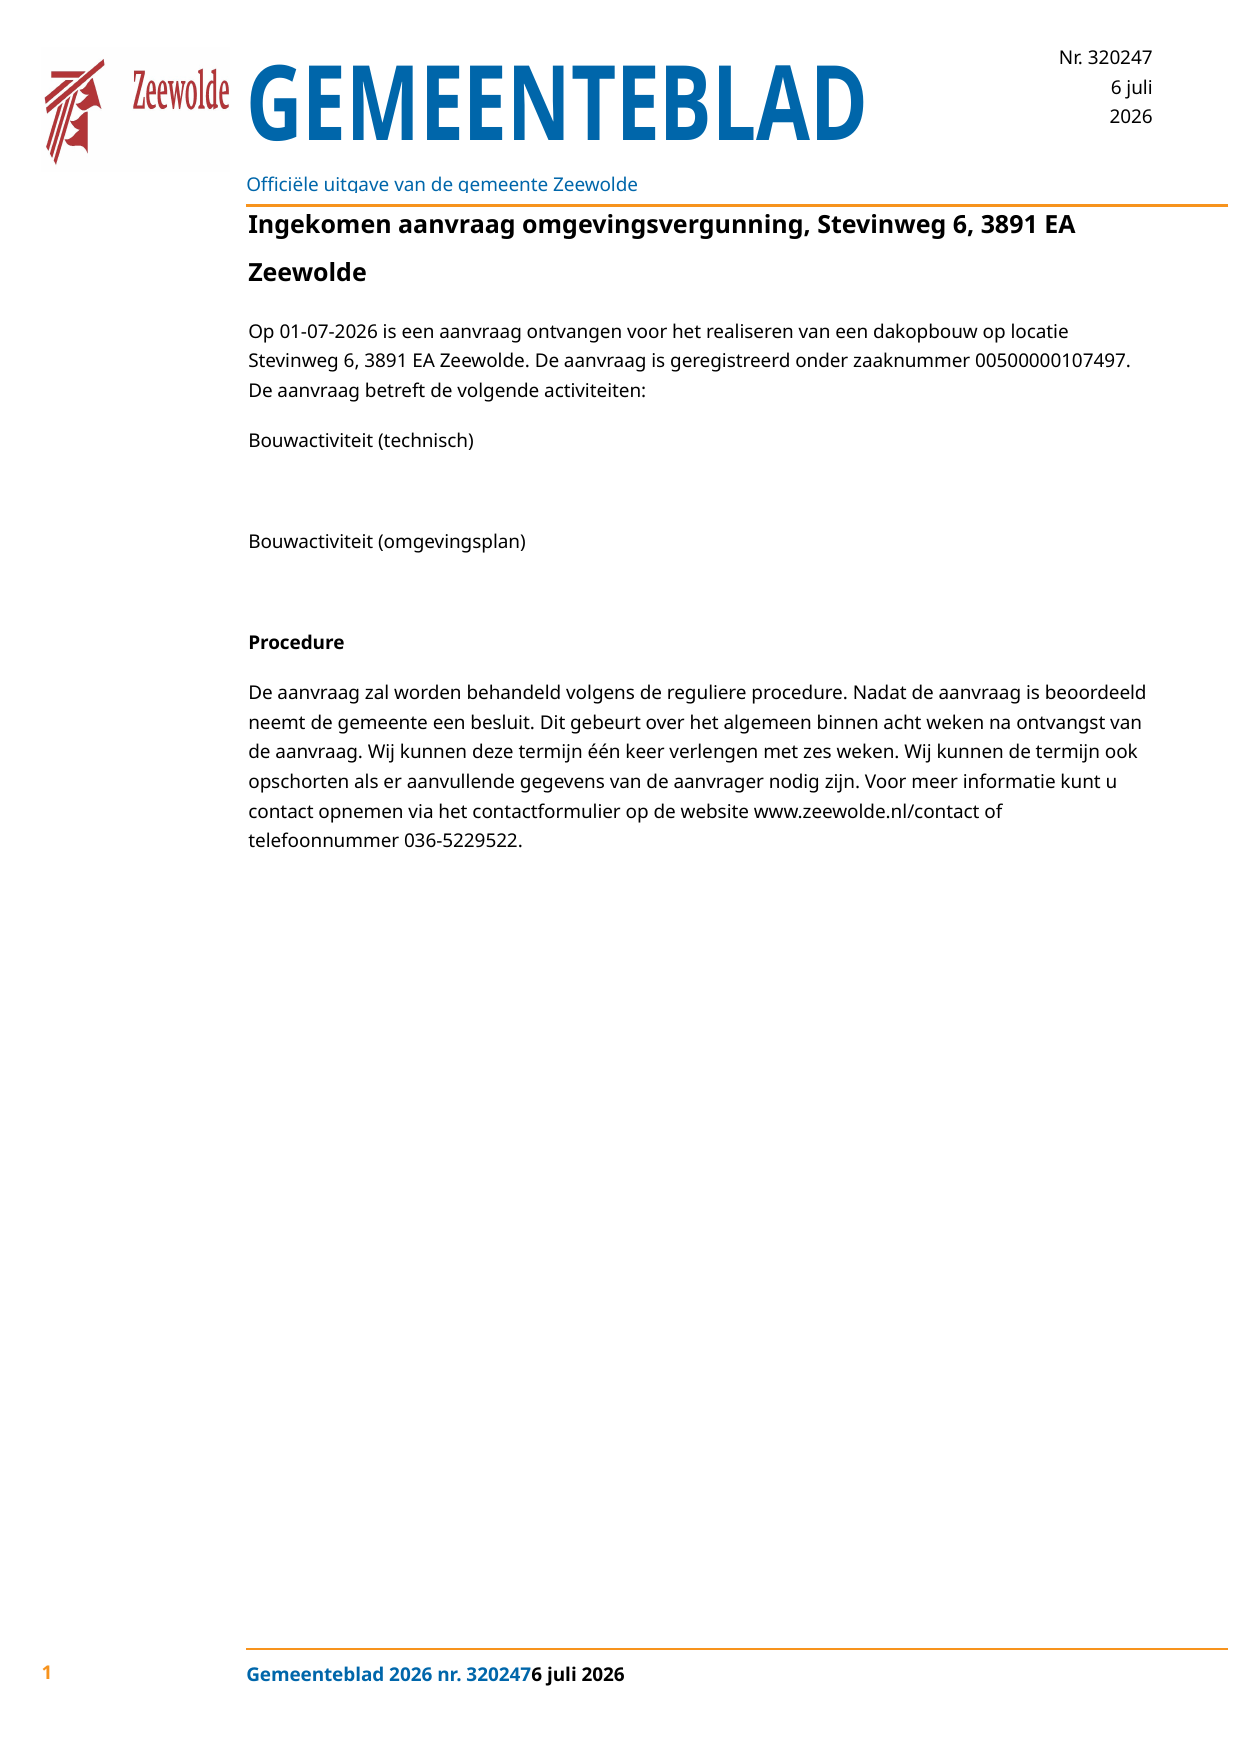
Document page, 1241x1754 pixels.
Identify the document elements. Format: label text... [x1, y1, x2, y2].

text Bouwactiviteit (omgevingsplan) [248, 528, 1152, 554]
text Ingekomen aanvraag omgevingsvergunning, Stevinweg 6, 3891 EA Zeewolde [248, 207, 1152, 288]
text Procedure [248, 629, 1152, 655]
text Op 01-07-2026 is een aanvraag ontvangen voor het realiseren van een dakopbouw op locatie Stevinweg 6, 3891 EA Zeewolde. De aanvraag is geregistreerd onder zaaknummer 00500000107497. De aanvraag betreft de volgende activiteiten: [248, 318, 1152, 403]
text De aanvraag zal worden behandeld volgens de reguliere procedure. Nadat de aanvraag is beoordeeld neemt de gemeente een besluit. Dit gebeurt over het algemeen binnen acht weken na ontvangst van de aanvraag. Wij kunnen deze termijn één keer verlengen met zes weken. Wij kunnen de termijn ook opschorten als er aanvullende gegevens van de aanvrager nodig zijn. Voor meer informatie kunt u contact opnemen via het contactformulier op de website www.zeewolde.nl/contact of telefoonnummer 036-5229522. [248, 679, 1152, 853]
picture [41, 47, 231, 172]
text Bouwactiviteit (technisch) [248, 427, 1152, 453]
